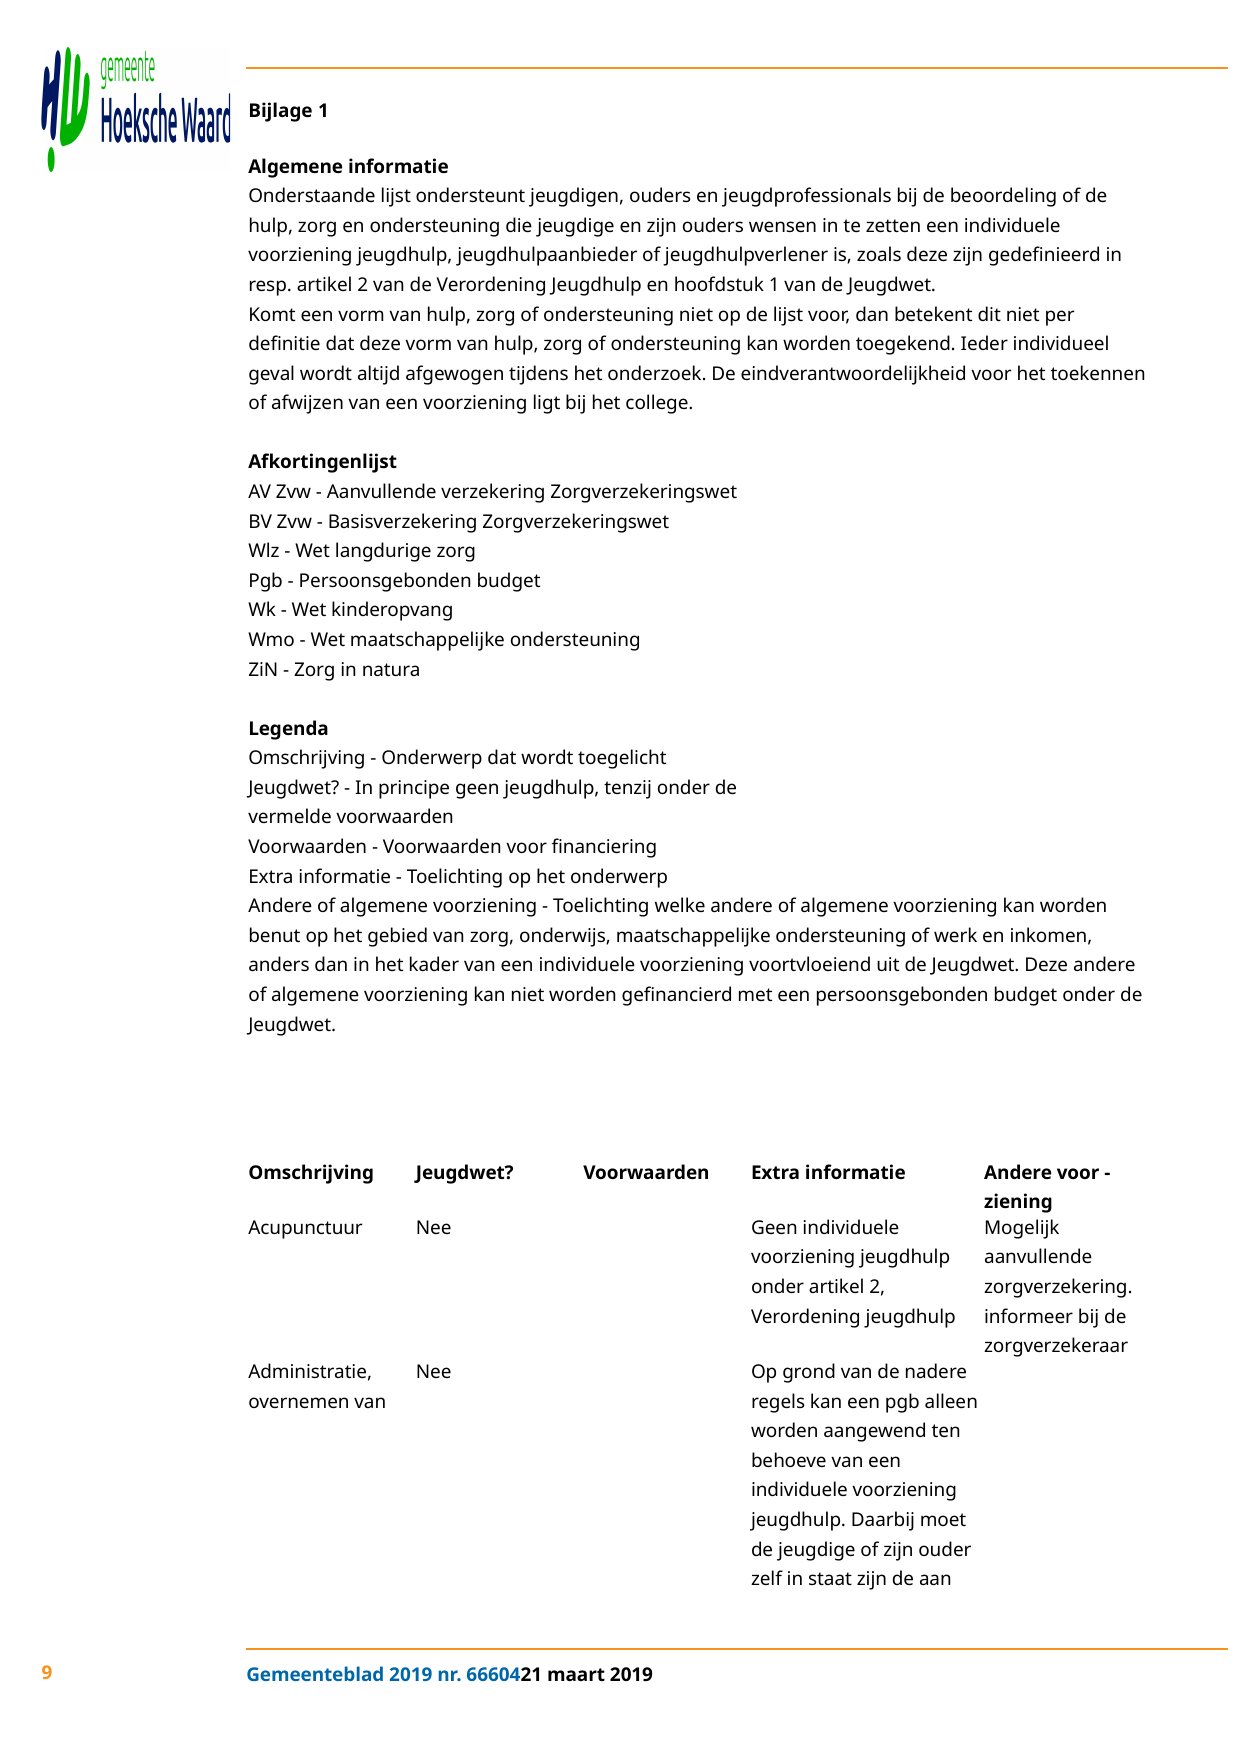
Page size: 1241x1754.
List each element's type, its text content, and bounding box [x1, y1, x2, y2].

table_cell Acupunctuur [248, 1214, 416, 1358]
text Bijlage 1 [248, 95, 1152, 123]
text Legenda [248, 715, 1152, 741]
text Wmo - Wet maatschappelijke ondersteuning [248, 626, 1152, 652]
table_cell Geen individuele voorziening jeugdhulp onder artikel 2, Verordening jeugdhulp [751, 1214, 984, 1358]
text Pgb - Persoonsgebonden budget [248, 567, 1152, 593]
table_header Extra informatie [751, 1129, 984, 1214]
table_cell [984, 1358, 1152, 1591]
text Komt een vorm van hulp, zorg of ondersteuning niet op de lijst voor, dan betekent dit niet per definitie dat deze vorm van hulp, zorg of ondersteuning kan worden toegekend. Ieder individueel geval wordt altijd afgewogen tijdens het onderzoek. De eindverantwoordelijkheid voor het toekennen of afwijzen van een voorziening ligt bij het college. [248, 301, 1152, 415]
table_cell Mogelijk aanvullende zorgverzekering. informeer bij de zorgverzekeraar [984, 1214, 1152, 1358]
table_cell Nee [416, 1358, 583, 1591]
text Andere of algemene voorziening - Toelichting welke andere of algemene voorziening kan worden benut op het gebied van zorg, onderwijs, maatschappelijke ondersteuning of werk en inkomen, anders dan in het kader van een individuele voorziening voortvloeiend uit de Jeugdwet. Deze andere of algemene voorziening kan niet worden gefinancierd met een persoonsgebonden budget onder de Jeugdwet. [248, 892, 1152, 1037]
text Afkortingenlijst [248, 449, 1152, 474]
picture [41, 47, 231, 172]
text Voorwaarden - Voorwaarden voor financiering [248, 833, 1152, 859]
table_header Andere voor - ziening [984, 1129, 1152, 1214]
text Algemene informatie [248, 153, 1152, 179]
text vermelde voorwaarden [248, 804, 1152, 829]
text Jeugdwet? - In principe geen jeugdhulp, tenzij onder de [248, 774, 1152, 800]
table_cell Op grond van de nadere regels kan een pgb alleen worden aangewend ten behoeve van een individuele voorziening jeugdhulp. Daarbij moet de jeugdige of zijn ouder zelf in staat zijn de aan [751, 1358, 984, 1591]
table_header Omschrijving [248, 1129, 416, 1214]
text Extra informatie - Toelichting op het onderwerp [248, 863, 1152, 889]
text BV Zvw - Basisverzekering Zorgverzekeringswet [248, 508, 1152, 534]
text Omschrijving - Onderwerp dat wordt toegelicht [248, 744, 1152, 770]
table_header Jeugdwet? [416, 1129, 583, 1214]
table_cell [583, 1214, 751, 1358]
table_cell [583, 1358, 751, 1591]
text Wlz - Wet langdurige zorg [248, 537, 1152, 563]
table_header Voorwaarden [583, 1129, 751, 1214]
text ZiN - Zorg in natura [248, 656, 1152, 682]
table_cell Nee [416, 1214, 583, 1358]
table_cell Administratie, overnemen van [248, 1358, 416, 1591]
text Wk - Wet kinderopvang [248, 597, 1152, 622]
text Onderstaande lijst ondersteunt jeugdigen, ouders en jeugdprofessionals bij de beoordeling of de hulp, zorg en ondersteuning die jeugdige en zijn ouders wensen in te zetten een individuele voorziening jeugdhulp, jeugdhulpaanbieder of jeugdhulpverlener is, zoals deze zijn gedefinieerd in resp. artikel 2 van de Verordening Jeugdhulp en hoofdstuk 1 van de Jeugdwet. [248, 182, 1152, 297]
text AV Zvw - Aanvullende verzekering Zorgverzekeringswet [248, 478, 1152, 504]
